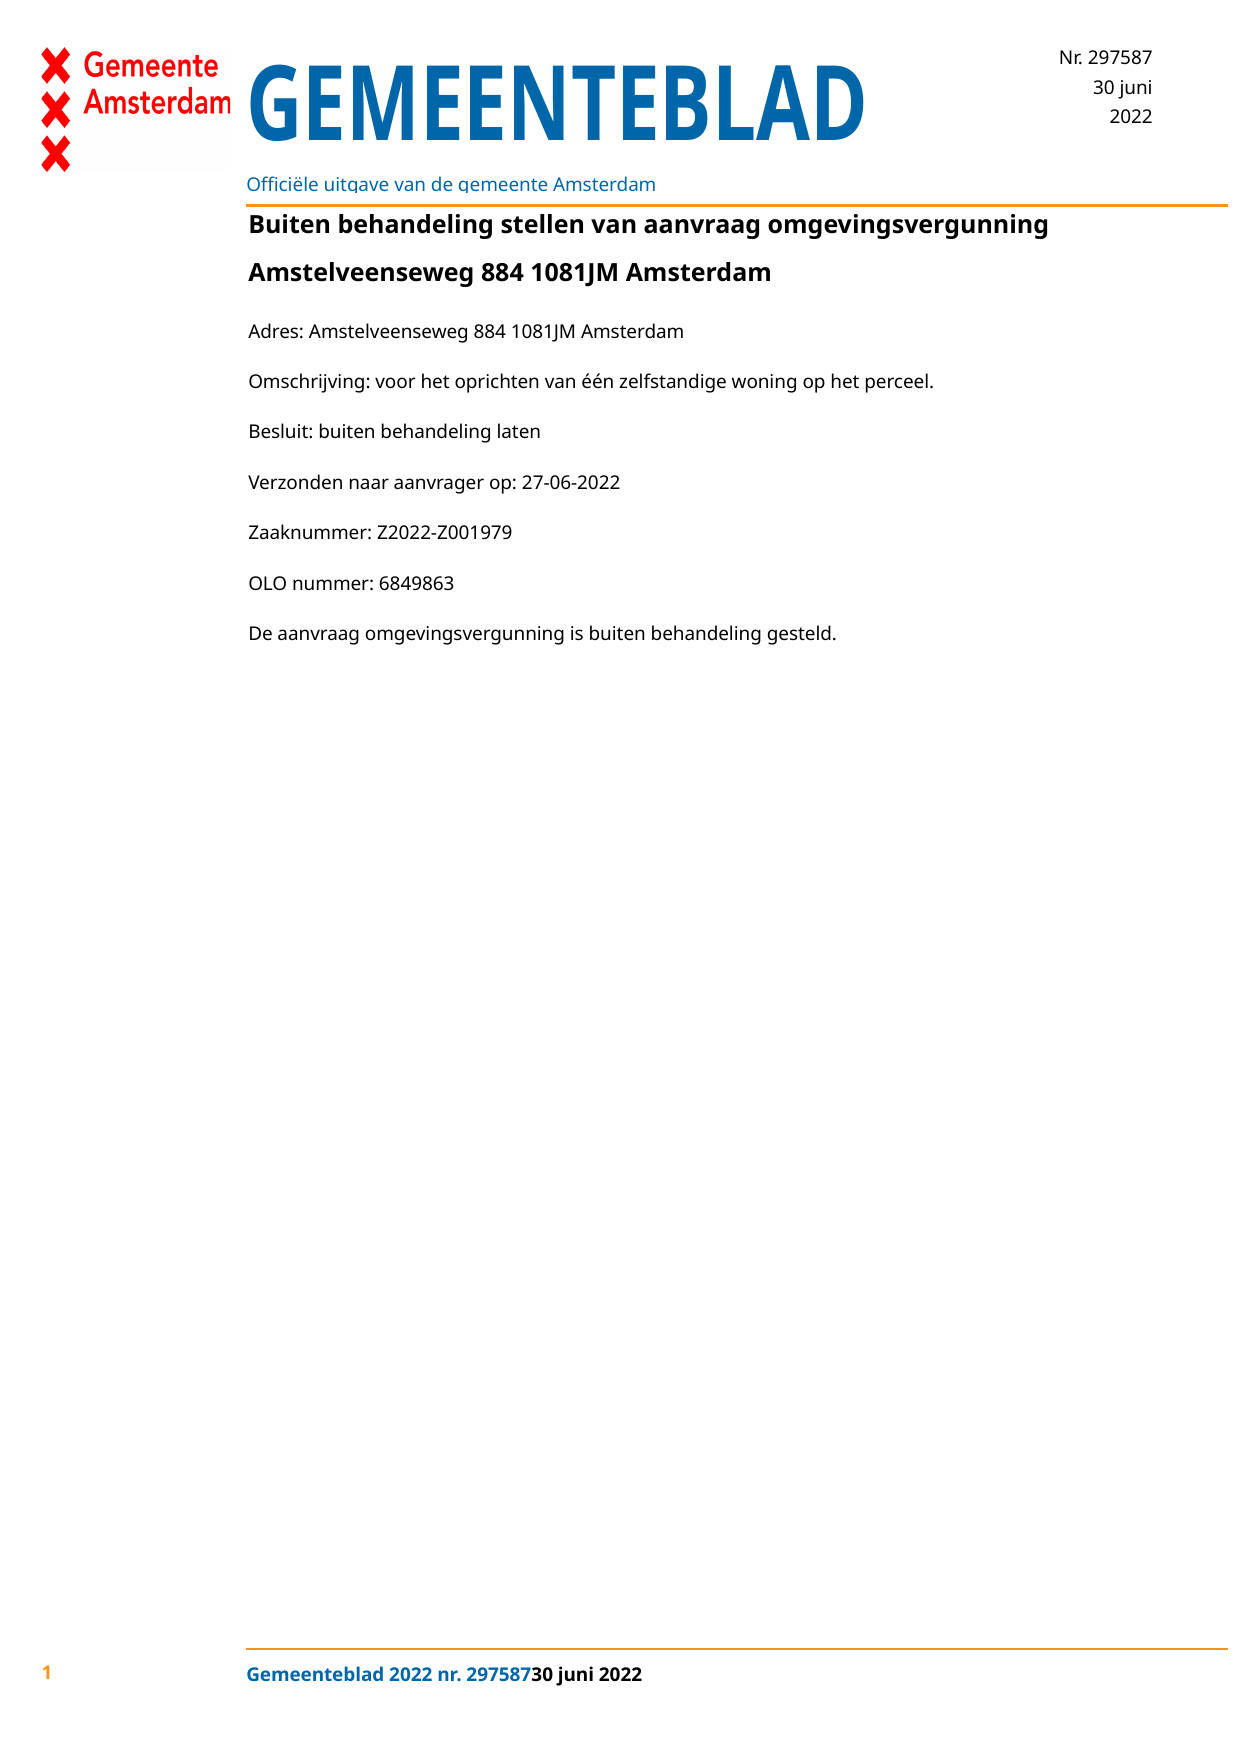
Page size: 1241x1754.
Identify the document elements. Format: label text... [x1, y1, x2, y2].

text Omschrijving: voor het oprichten van één zelfstandige woning op het perceel. [248, 368, 1152, 394]
text OLO nummer: 6849863 [248, 570, 1152, 596]
picture [41, 47, 231, 172]
text De aanvraag omgevingsvergunning is buiten behandeling gesteld. [248, 620, 1152, 646]
text Buiten behandeling stellen van aanvraag omgevingsvergunning Amstelveenseweg 884 1081JM Amsterdam [248, 207, 1152, 288]
text Besluit: buiten behandeling laten [248, 419, 1152, 444]
text Adres: Amstelveenseweg 884 1081JM Amsterdam [248, 318, 1152, 344]
text Zaaknummer: Z2022-Z001979 [248, 519, 1152, 545]
text Verzonden naar aanvrager op: 27-06-2022 [248, 469, 1152, 495]
